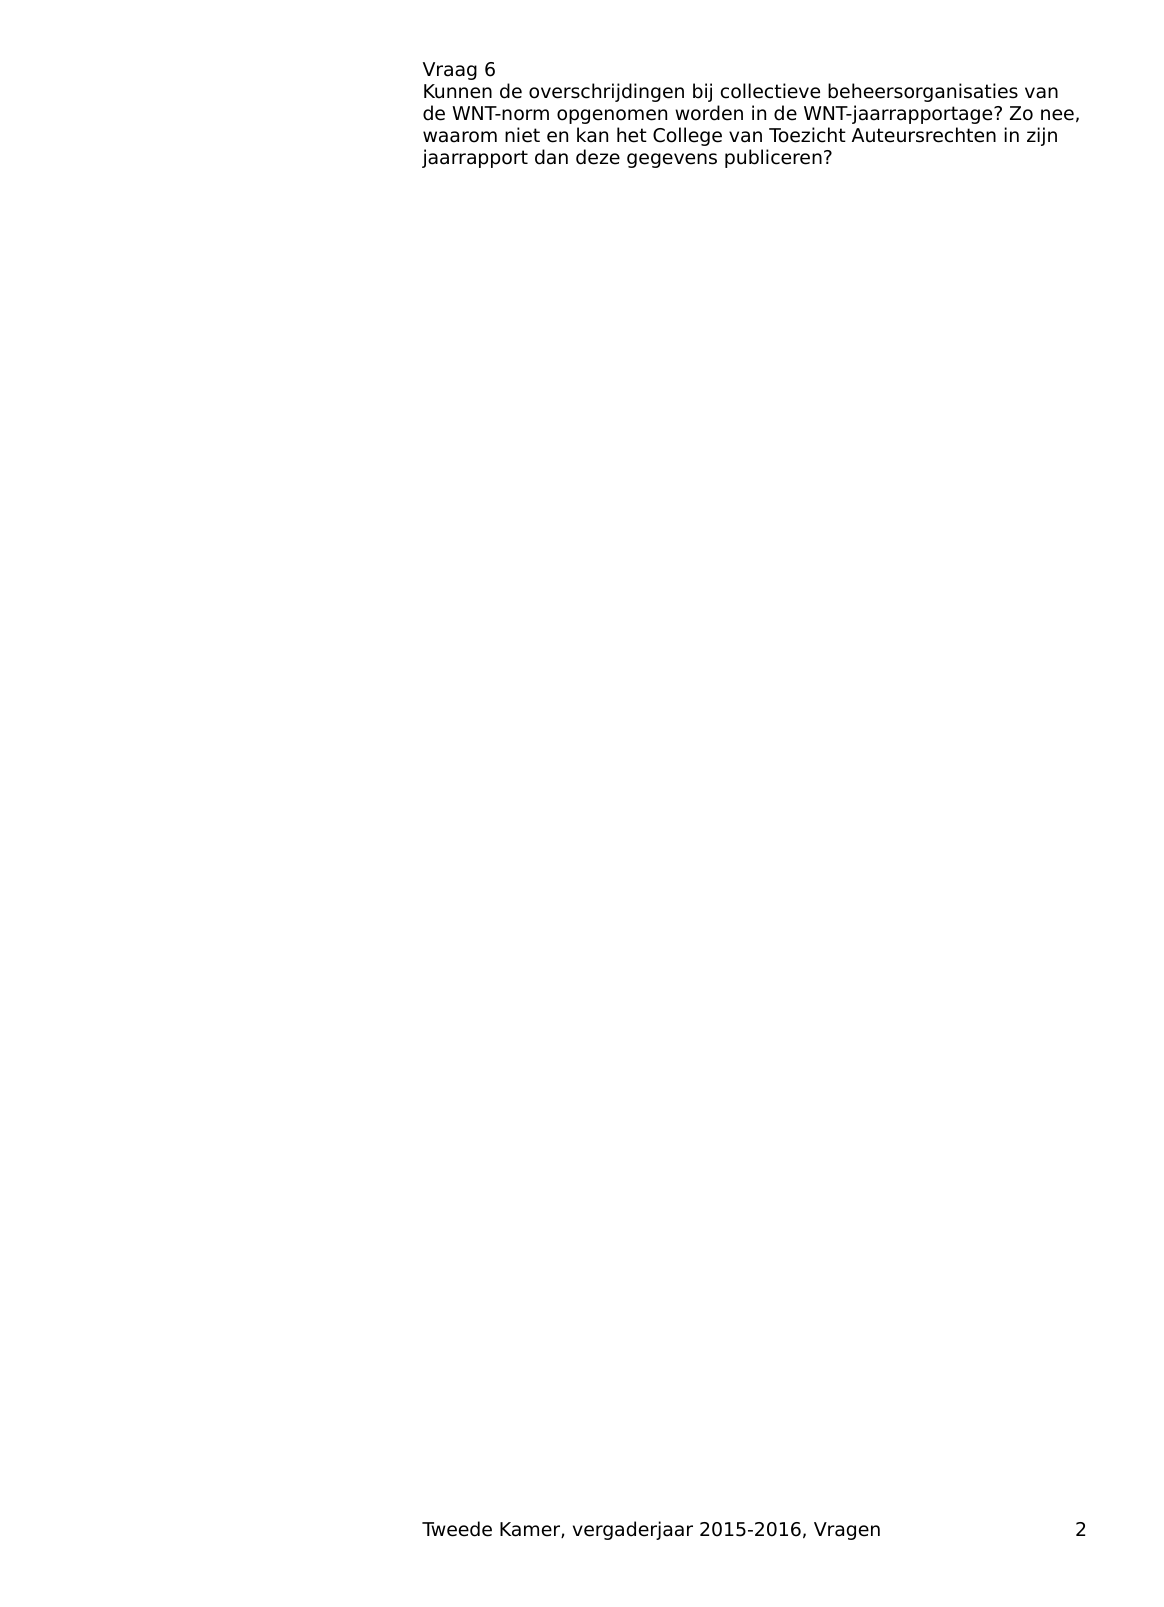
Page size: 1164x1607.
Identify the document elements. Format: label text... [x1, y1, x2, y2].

text Vraag 6 [422, 59, 1087, 81]
text Kunnen de overschrijdingen bij collectieve beheersorganisaties van de WNT-norm opgenomen worden in de WNT-jaarrapportage? Zo nee, waarom niet en kan het College van Toezicht Auteursrechten in zijn jaarrapport dan deze gegevens publiceren? [422, 81, 1087, 169]
